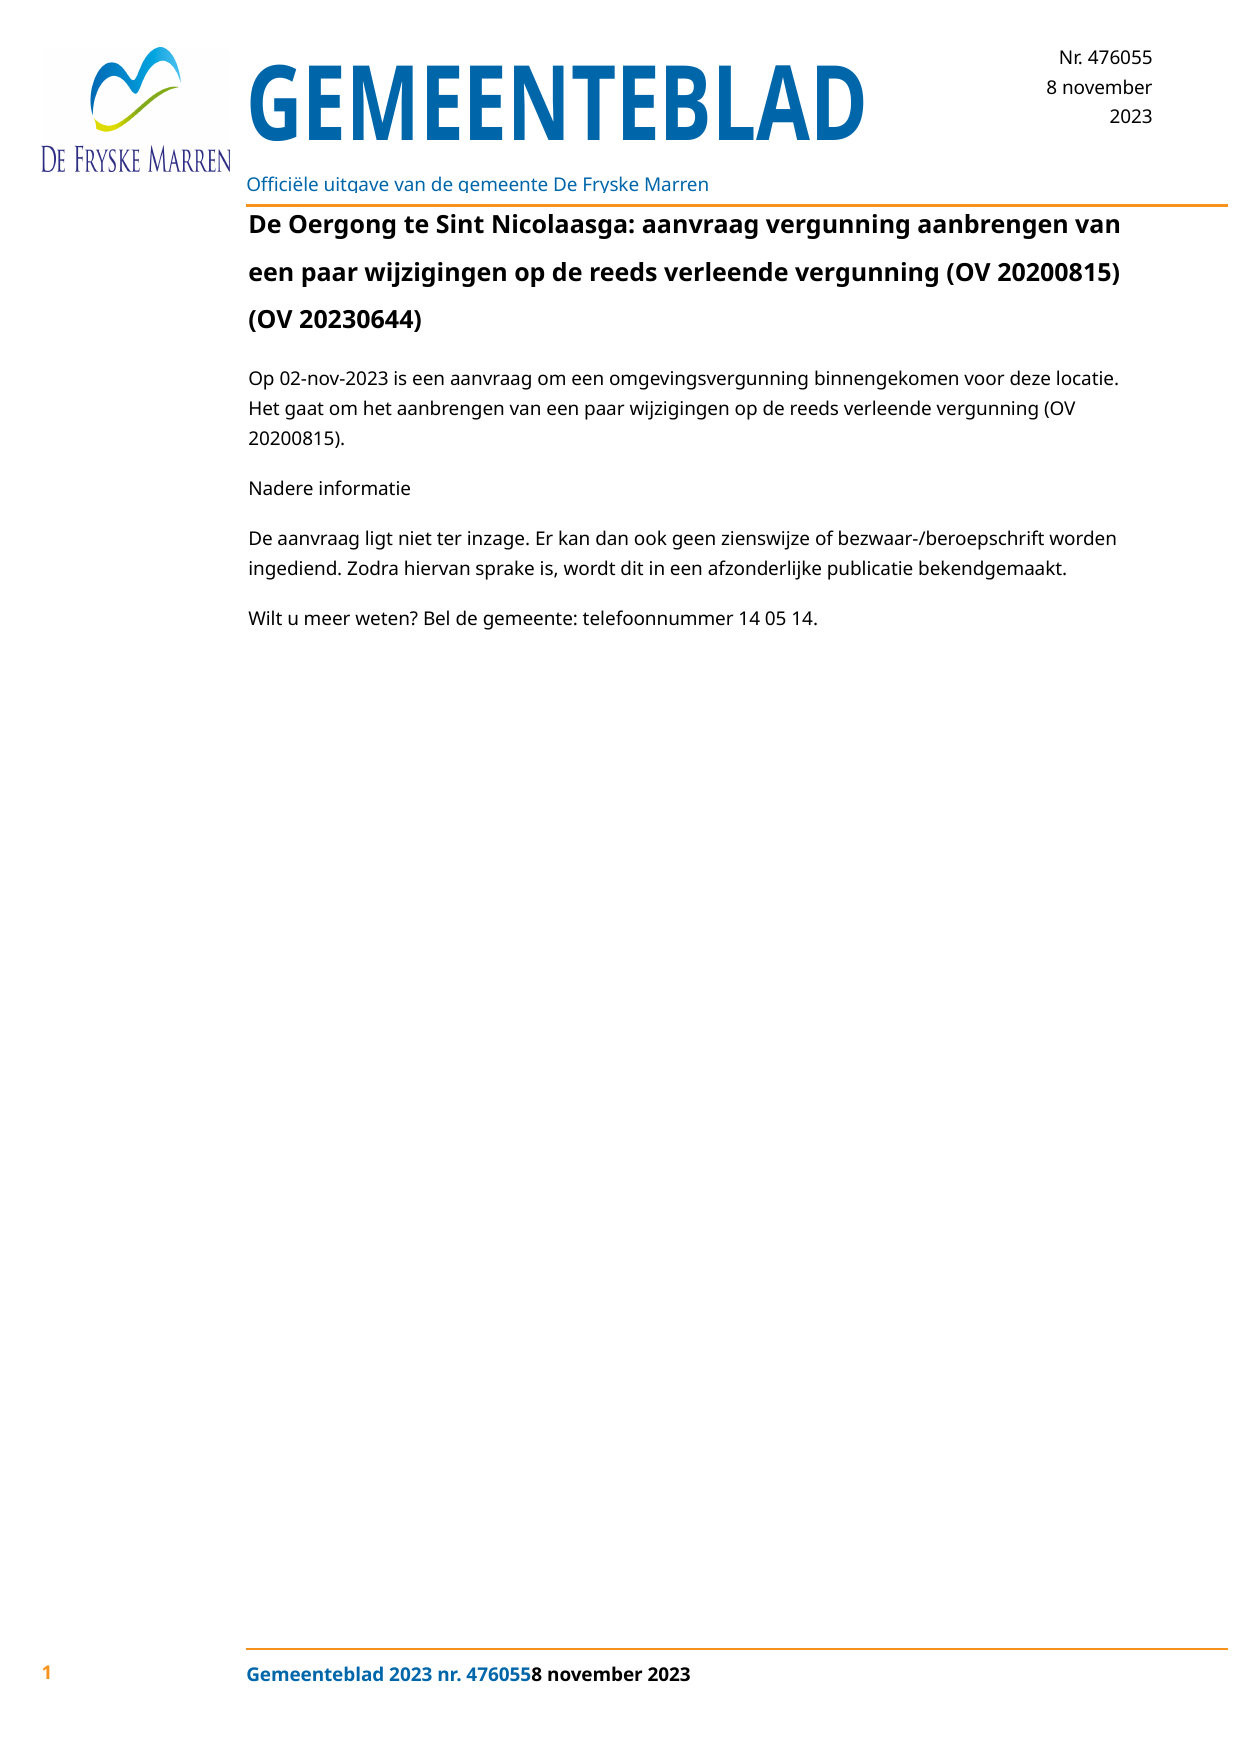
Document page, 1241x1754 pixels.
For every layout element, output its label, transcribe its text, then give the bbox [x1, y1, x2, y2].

text Op 02-nov-2023 is een aanvraag om een omgevingsvergunning binnengekomen voor deze locatie. Het gaat om het aanbrengen van een paar wijzigingen op de reeds verleende vergunning (OV 20200815). [248, 366, 1152, 450]
text De Oergong te Sint Nicolaasga: aanvraag vergunning aanbrengen van een paar wijzigingen op de reeds verleende vergunning (OV 20200815) (OV 20230644) [248, 207, 1152, 336]
text Wilt u meer weten? Bel de gemeente: telefoonnummer 14 05 14. [248, 606, 1152, 631]
picture [41, 47, 231, 172]
text Nadere informatie [248, 475, 1152, 501]
text De aanvraag ligt niet ter inzage. Er kan dan ook geen zienswijze of bezwaar-/beroepschrift worden ingediend. Zodra hiervan sprake is, wordt dit in een afzonderlijke publicatie bekendgemaakt. [248, 526, 1152, 581]
